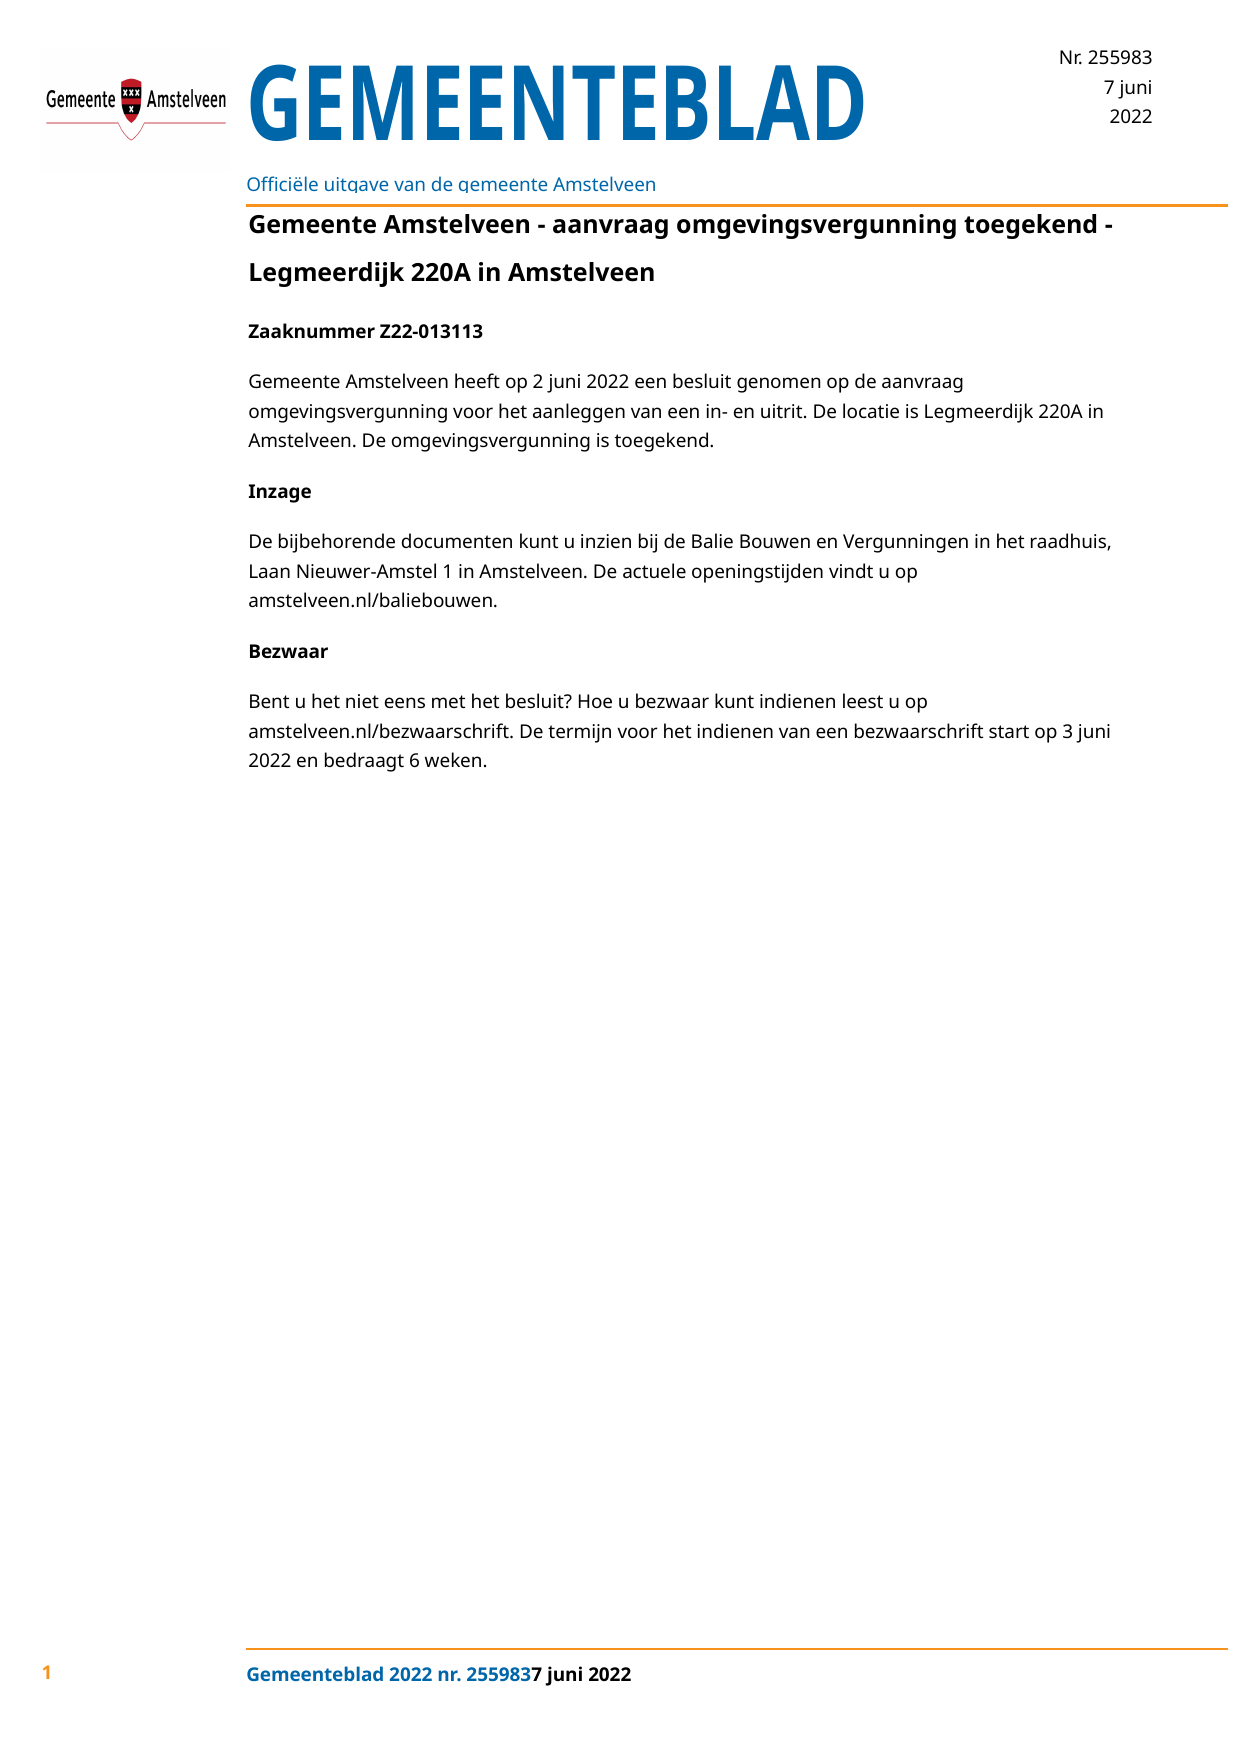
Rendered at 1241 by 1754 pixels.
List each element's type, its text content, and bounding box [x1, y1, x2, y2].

text Bezwaar [248, 638, 1152, 664]
text Bent u het niet eens met het besluit? Hoe u bezwaar kunt indienen leest u op amstelveen.nl/bezwaarschrift. De termijn voor het indienen van een bezwaarschrift start op 3 juni 2022 en bedraagt 6 weken. [248, 688, 1152, 773]
text Gemeente Amstelveen - aanvraag omgevingsvergunning toegekend - Legmeerdijk 220A in Amstelveen [248, 207, 1152, 288]
text De bijbehorende documenten kunt u inzien bij de Balie Bouwen en Vergunningen in het raadhuis, Laan Nieuwer-Amstel 1 in Amstelveen. De actuele openingstijden vindt u op amstelveen.nl/baliebouwen. [248, 528, 1152, 613]
picture [41, 47, 231, 172]
text Inzage [248, 478, 1152, 504]
text Zaaknummer Z22-013113 [248, 318, 1152, 344]
text Gemeente Amstelveen heeft op 2 juni 2022 een besluit genomen op de aanvraag omgevingsvergunning voor het aanleggen van een in- en uitrit. De locatie is Legmeerdijk 220A in Amstelveen. De omgevingsvergunning is toegekend. [248, 368, 1152, 453]
